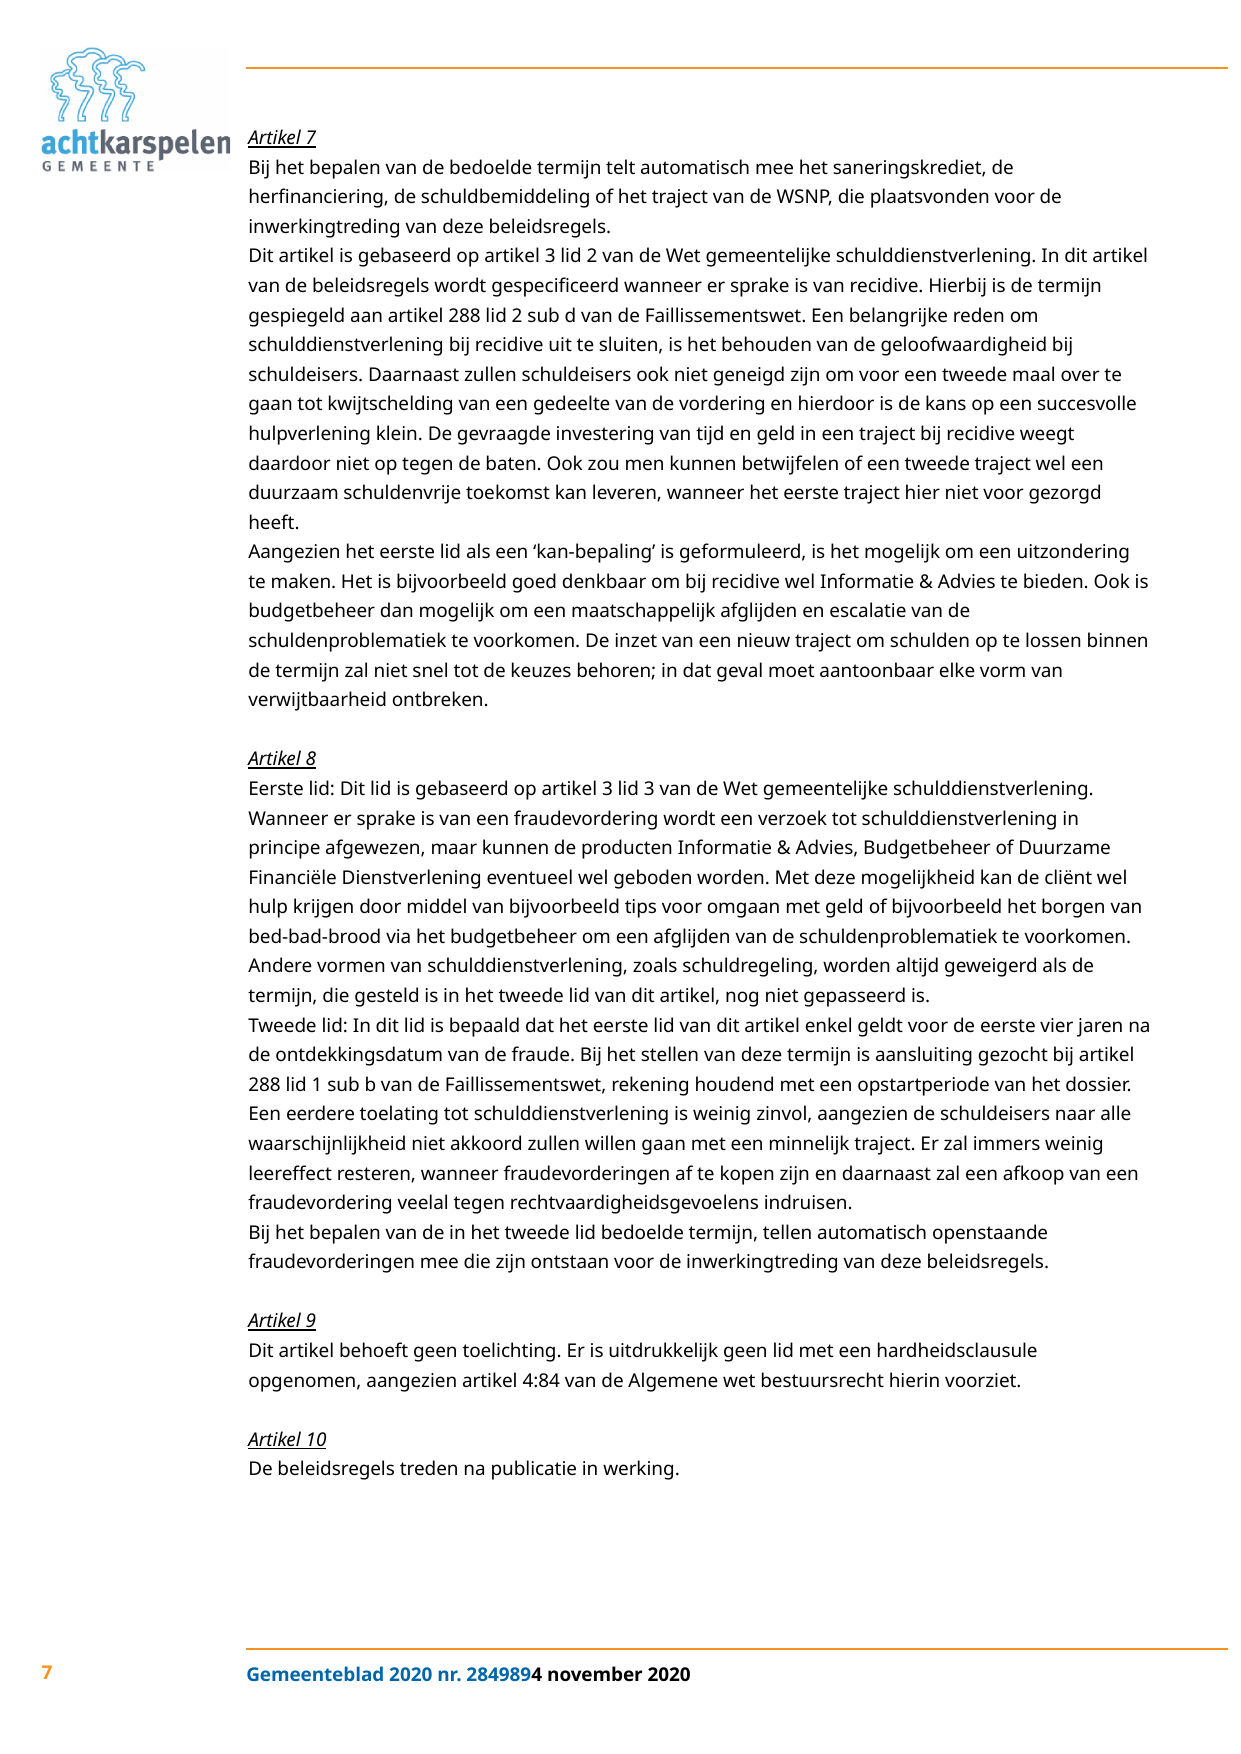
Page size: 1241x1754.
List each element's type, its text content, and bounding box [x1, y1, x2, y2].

text Bij het bepalen van de bedoelde termijn telt automatisch mee het saneringskrediet, de herfinanciering, de schuldbemiddeling of het traject van de WSNP, die plaatsvonden voor de inwerkingtreding van deze beleidsregels. [248, 154, 1152, 239]
text De beleidsregels treden na publicatie in werking. [248, 1456, 1152, 1481]
picture [41, 47, 231, 172]
text Bij het bepalen van de in het tweede lid bedoelde termijn, tellen automatisch openstaande fraudevorderingen mee die zijn ontstaan voor de inwerkingtreding van deze beleidsregels. [248, 1219, 1152, 1274]
text Eerste lid: Dit lid is gebaseerd op artikel 3 lid 3 van de Wet gemeentelijke schulddienstverlening. Wanneer er sprake is van een fraudevordering wordt een verzoek tot schulddienstverlening in principe afgewezen, maar kunnen de producten Informatie & Advies, Budgetbeheer of Duurzame Financiële Dienstverlening eventueel wel geboden worden. Met deze mogelijkheid kan de cliënt wel hulp krijgen door middel van bijvoorbeeld tips voor omgaan met geld of bijvoorbeeld het borgen van bed-bad-brood via het budgetbeheer om een afglijden van de schuldenproblematiek te voorkomen. [248, 775, 1152, 949]
text Artikel 7 [248, 124, 1152, 150]
text Artikel 10 [248, 1426, 1152, 1452]
text Artikel 8 [248, 746, 1152, 771]
text Tweede lid: In dit lid is bepaald dat het eerste lid van dit artikel enkel geldt voor de eerste vier jaren na de ontdekkingsdatum van de fraude. Bij het stellen van deze termijn is aansluiting gezocht bij artikel 288 lid 1 sub b van de Faillissementswet, rekening houdend met een opstartperiode van het dossier. Een eerdere toelating tot schulddienstverlening is weinig zinvol, aangezien de schuldeisers naar alle waarschijnlijkheid niet akkoord zullen willen gaan met een minnelijk traject. Er zal immers weinig leereffect resteren, wanneer fraudevorderingen af te kopen zijn en daarnaast zal een afkoop van een fraudevordering veelal tegen rechtvaardigheidsgevoelens indruisen. [248, 1012, 1152, 1215]
text Dit artikel is gebaseerd op artikel 3 lid 2 van de Wet gemeentelijke schulddienstverlening. In dit artikel van de beleidsregels wordt gespecificeerd wanneer er sprake is van recidive. Hierbij is de termijn gespiegeld aan artikel 288 lid 2 sub d van de Faillissementswet. Een belangrijke reden om schulddienstverlening bij recidive uit te sluiten, is het behouden van de geloofwaardigheid bij schuldeisers. Daarnaast zullen schuldeisers ook niet geneigd zijn om voor een tweede maal over te gaan tot kwijtschelding van een gedeelte van de vordering en hierdoor is de kans op een succesvolle hulpverlening klein. De gevraagde investering van tijd en geld in een traject bij recidive weegt daardoor niet op tegen de baten. Ook zou men kunnen betwijfelen of een tweede traject wel een duurzaam schuldenvrije toekomst kan leveren, wanneer het eerste traject hier niet voor gezorgd heeft. [248, 243, 1152, 535]
text Dit artikel behoeft geen toelichting. Er is uitdrukkelijk geen lid met een hardheidsclausule opgenomen, aangezien artikel 4:84 van de Algemene wet bestuursrecht hierin voorziet. [248, 1337, 1152, 1393]
text Andere vormen van schulddienstverlening, zoals schuldregeling, worden altijd geweigerd als de termijn, die gesteld is in het tweede lid van dit artikel, nog niet gepasseerd is. [248, 953, 1152, 1008]
text Aangezien het eerste lid als een ‘kan-bepaling’ is geformuleerd, is het mogelijk om een uitzondering te maken. Het is bijvoorbeeld goed denkbaar om bij recidive wel Informatie & Advies te bieden. Ook is budgetbeheer dan mogelijk om een maatschappelijk afglijden en escalatie van de schuldenproblematiek te voorkomen. De inzet van een nieuw traject om schulden op te lossen binnen de termijn zal niet snel tot de keuzes behoren; in dat geval moet aantoonbaar elke vorm van verwijtbaarheid ontbreken. [248, 538, 1152, 712]
text Artikel 9 [248, 1308, 1152, 1333]
